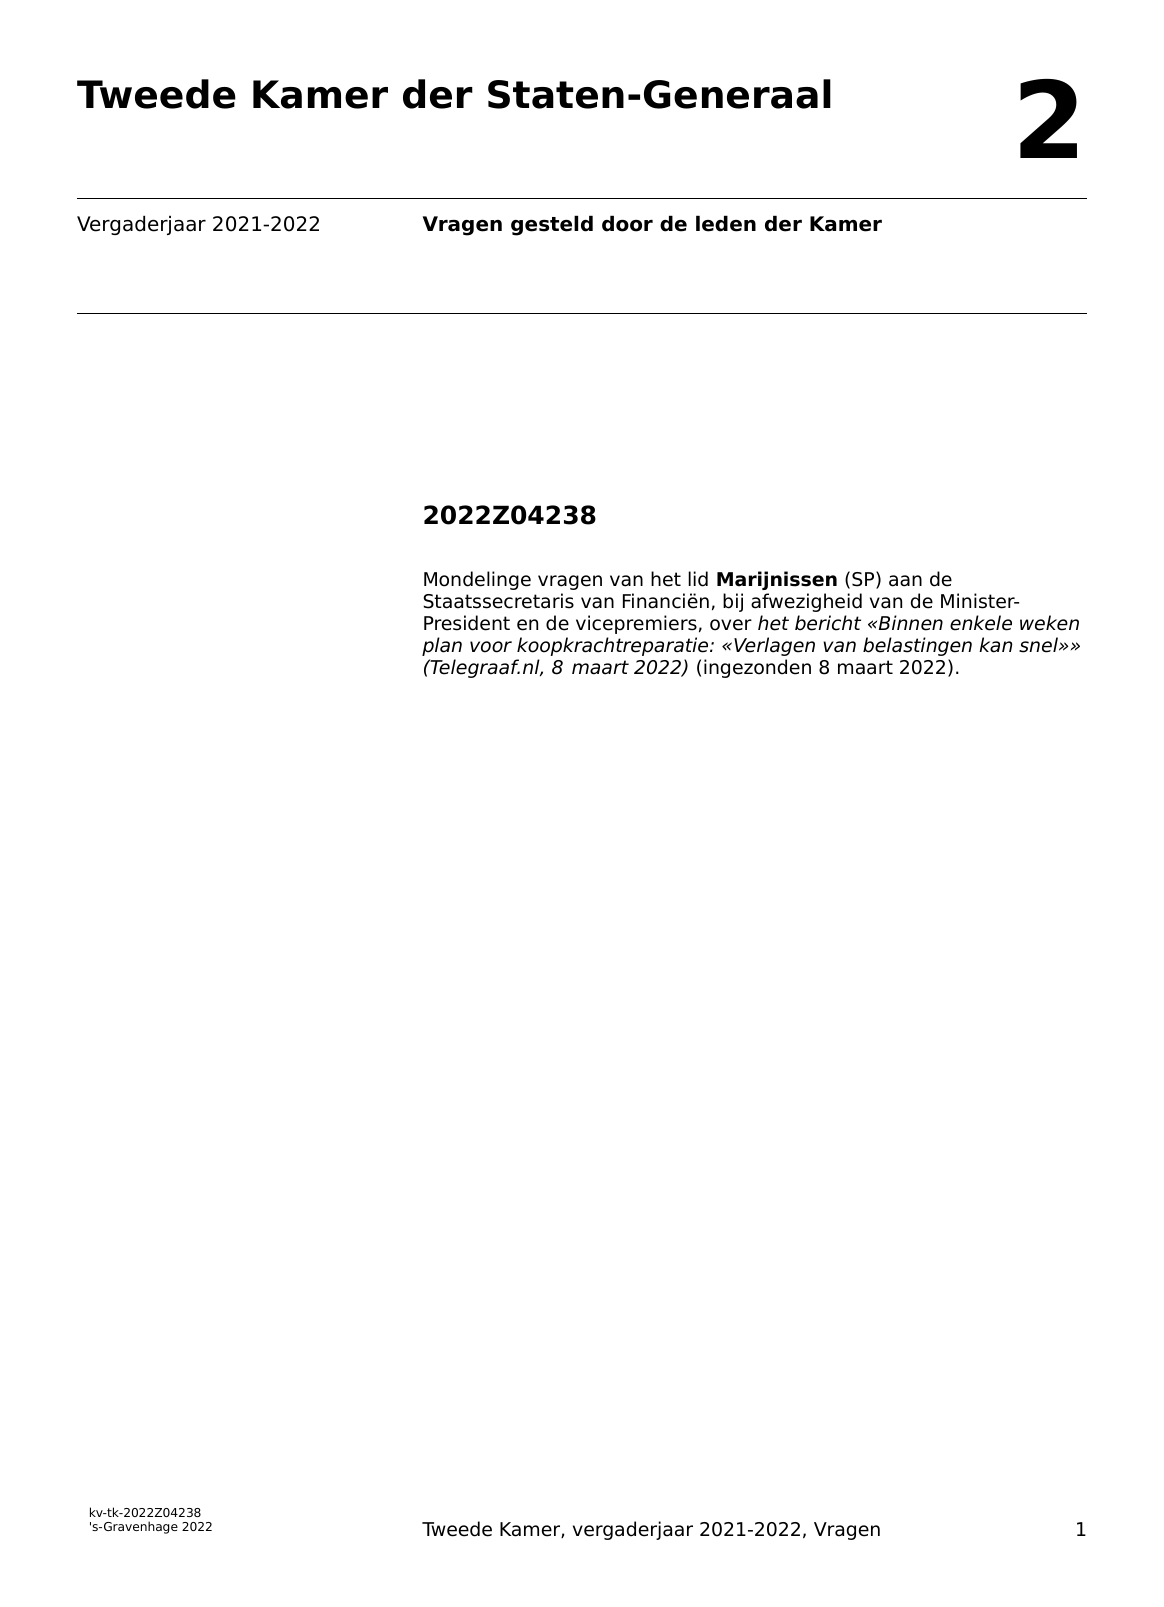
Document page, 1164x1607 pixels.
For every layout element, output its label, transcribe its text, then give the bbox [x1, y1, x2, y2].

text 2022Z04238 [422, 501, 1087, 531]
table_cell Vragen gesteld door de leden der Kamer [422, 199, 1087, 313]
table_cell Vergaderjaar 2021-2022 [77, 199, 422, 313]
table_header Tweede Kamer der Staten-Generaal [77, 59, 886, 198]
table_header 2 [886, 59, 1087, 198]
text kv-tk-2022Z04238 [88, 1506, 323, 1520]
text Mondelinge vragen van het lid Marijnissen (SP) aan de Staatssecretaris van Financiën, bij afwezigheid van de Minister-President en de vicepremiers, over het bericht «Binnen enkele weken plan voor koopkrachtreparatie: «Verlagen van belastingen kan snel»» (Telegraaf.nl, 8 maart 2022) (ingezonden 8 maart 2022). [422, 569, 1087, 679]
text 's-Gravenhage 2022 [88, 1520, 323, 1534]
